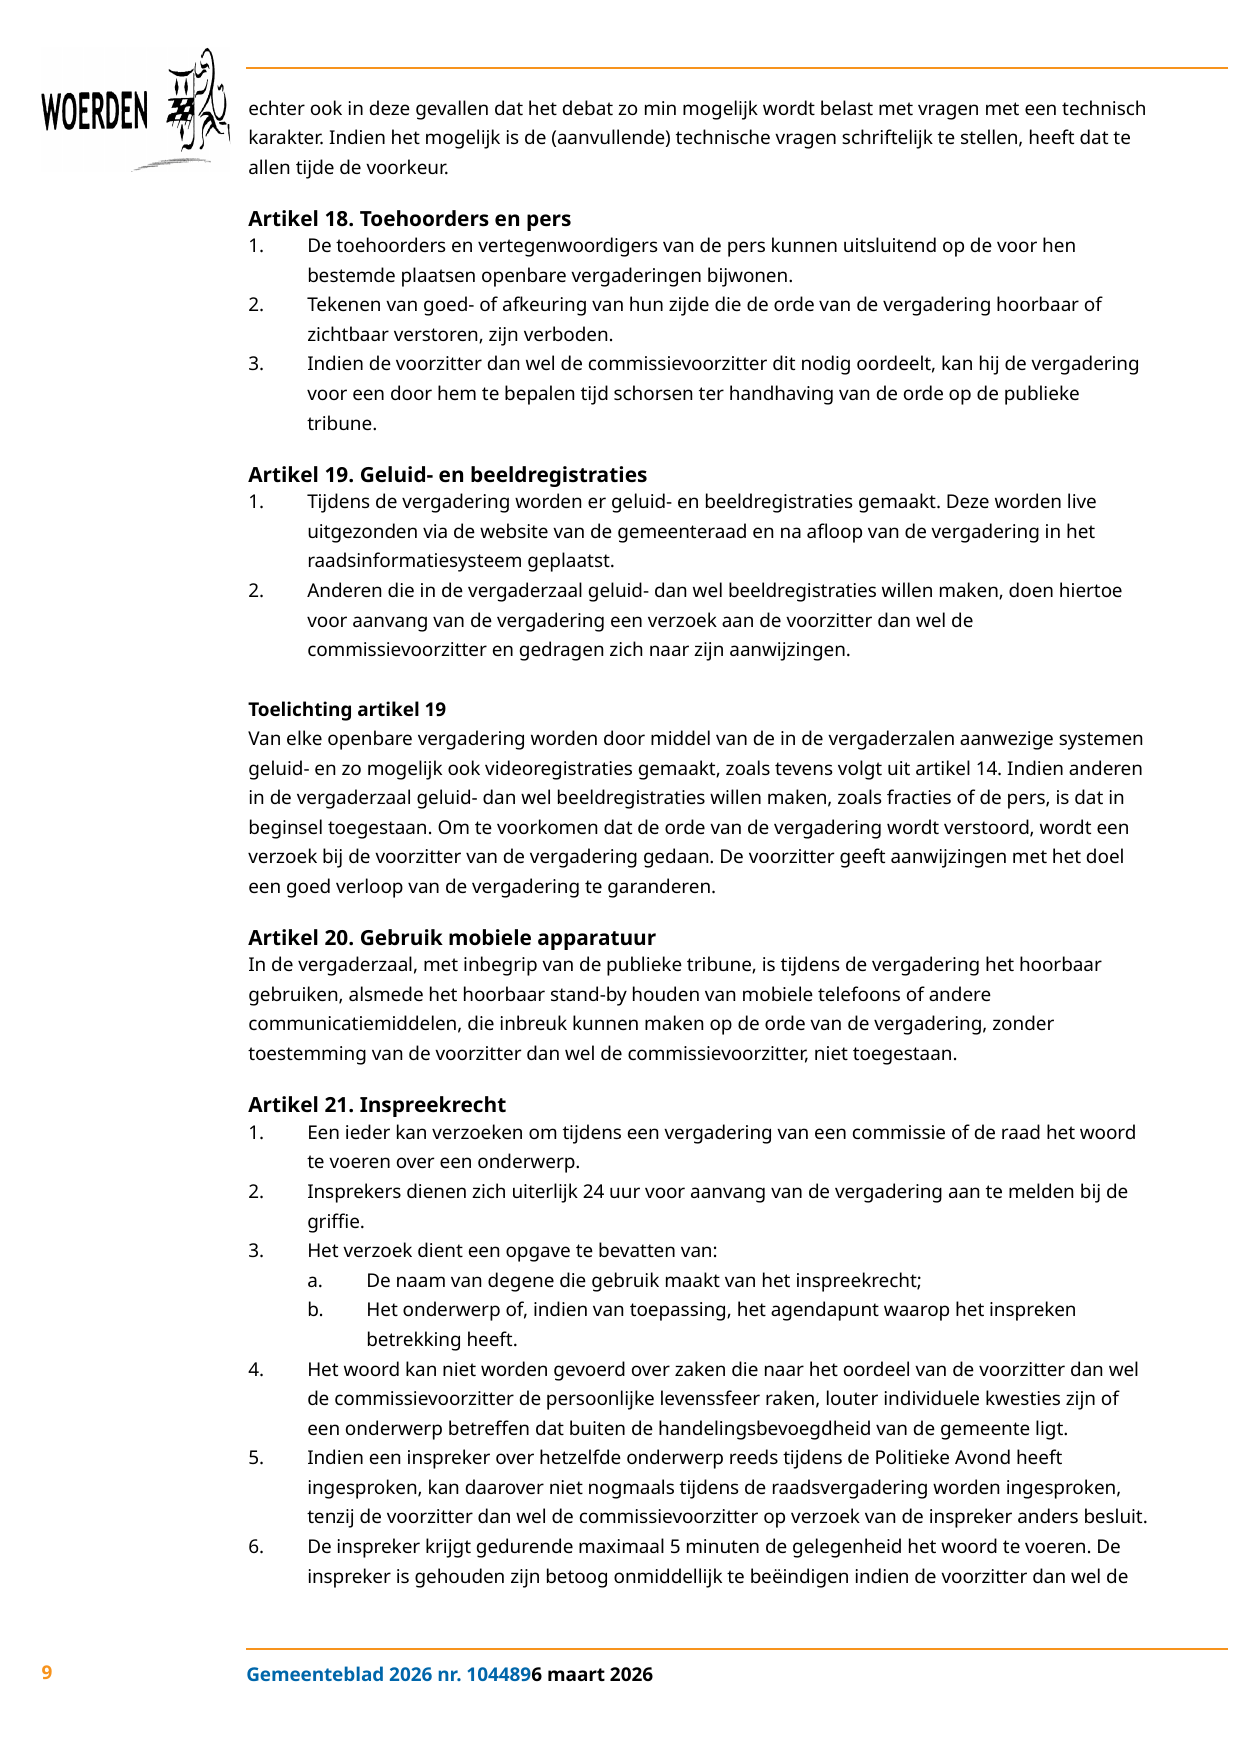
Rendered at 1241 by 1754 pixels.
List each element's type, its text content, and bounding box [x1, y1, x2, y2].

list De toehoorders en vertegenwoordigers van de pers kunnen uitsluitend op de voor hen bestemde plaatsen openbare vergaderingen bijwonen. [248, 232, 1152, 287]
list Anderen die in de vergaderzaal geluid- dan wel beeldregistraties willen maken, doen hiertoe voor aanvang van de vergadering een verzoek aan de voorzitter dan wel de commissievoorzitter en gedragen zich naar zijn aanwijzingen. [248, 577, 1152, 662]
table_header echter ook in deze gevallen dat het debat zo min mogelijk wordt belast met vragen met een technisch karakter. Indien het mogelijk is de (aanvullende) technische vragen schriftelijk te stellen, heeft dat te allen tijde de voorkeur. [248, 95, 1152, 180]
text Artikel 18. Toehoorders en pers [248, 204, 1152, 232]
list Indien de voorzitter dan wel de commissievoorzitter dit nodig oordeelt, kan hij de vergadering voor een door hem te bepalen tijd schorsen ter handhaving van de orde op de publieke tribune. [248, 351, 1152, 435]
list Tekenen van goed- of afkeuring van hun zijde die de orde van de vergadering hoorbaar of zichtbaar verstoren, zijn verboden. [248, 291, 1152, 347]
list De inspreker krijgt gedurende maximaal 5 minuten de gelegenheid het woord te voeren. De inspreker is gehouden zijn betoog onmiddellijk te beëindigen indien de voorzitter dan wel de [248, 1533, 1152, 1588]
list Tijdens de vergadering worden er geluid- en beeldregistraties gemaakt. Deze worden live uitgezonden via de website van de gemeenteraad en na afloop van de vergadering in het raadsinformatiesysteem geplaatst. [248, 488, 1152, 573]
picture [41, 47, 231, 172]
table_header Toelichting artikel 19 Van elke openbare vergadering worden door middel van de in de vergaderzalen aanwezige systemen geluid- en zo mogelijk ook videoregistraties gemaakt, zoals tevens volgt uit artikel 14. Indien anderen in de vergaderzaal geluid- dan wel beeldregistraties willen maken, zoals fracties of de pers, is dat in beginsel toegestaan. Om te voorkomen dat de orde van de vergadering wordt verstoord, wordt een verzoek bij de voorzitter van de vergadering gedaan. De voorzitter geeft aanwijzingen met het doel een goed verloop van de vergadering te garanderen. [248, 696, 1152, 899]
text Artikel 21. Inspreekrecht [248, 1091, 1152, 1119]
list Indien een inspreker over hetzelfde onderwerp reeds tijdens de Politieke Avond heeft ingesproken, kan daarover niet nogmaals tijdens de raadsvergadering worden ingesproken, tenzij de voorzitter dan wel de commissievoorzitter op verzoek van de inspreker anders besluit. [248, 1444, 1152, 1529]
text In de vergaderzaal, met inbegrip van de publieke tribune, is tijdens de vergadering het hoorbaar gebruiken, alsmede het hoorbaar stand-by houden van mobiele telefoons of andere communicatiemiddelen, die inbreuk kunnen maken op de orde van de vergadering, zonder toestemming van de voorzitter dan wel de commissievoorzitter, niet toegestaan. [248, 951, 1152, 1066]
text Artikel 19. Geluid- en beeldregistraties [248, 460, 1152, 488]
list Het woord kan niet worden gevoerd over zaken die naar het oordeel van de voorzitter dan wel de commissievoorzitter de persoonlijke levenssfeer raken, louter individuele kwesties zijn of een onderwerp betreffen dat buiten de handelingsbevoegdheid van de gemeente ligt. [248, 1356, 1152, 1441]
list Het verzoek dient een opgave te bevatten van: [248, 1237, 1152, 1263]
list Insprekers dienen zich uiterlijk 24 uur voor aanvang van de vergadering aan te melden bij de griffie. [248, 1178, 1152, 1233]
list De naam van degene die gebruik maakt van het inspreekrecht; [307, 1267, 1152, 1293]
list Een ieder kan verzoeken om tijdens een vergadering van een commissie of de raad het woord te voeren over een onderwerp. [248, 1119, 1152, 1174]
text Artikel 20. Gebruik mobiele apparatuur [248, 923, 1152, 951]
list Het onderwerp of, indien van toepassing, het agendapunt waarop het inspreken betrekking heeft. [307, 1297, 1152, 1352]
